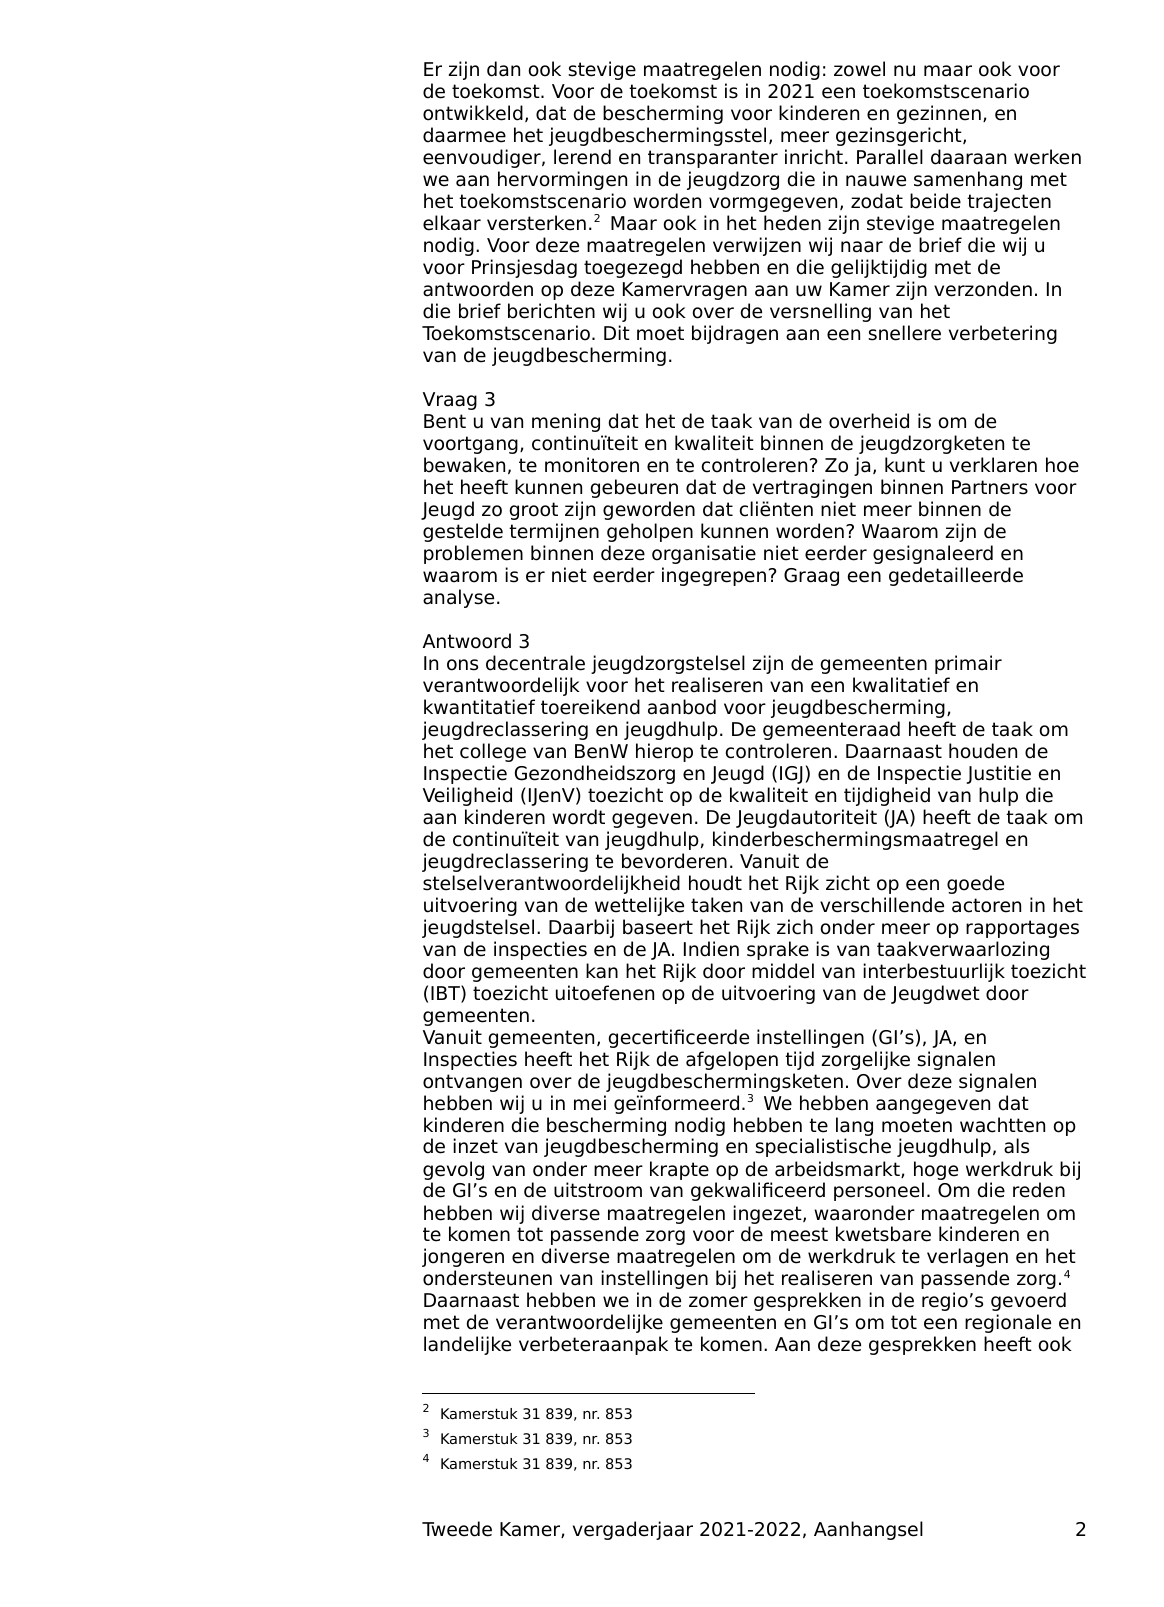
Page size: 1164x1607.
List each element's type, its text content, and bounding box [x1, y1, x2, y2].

text Antwoord 3 [422, 631, 1087, 653]
text Kamerstuk 31 839, nr. 853 [422, 1402, 1087, 1424]
text In ons decentrale jeugdzorgstelsel zijn de gemeenten primair verantwoordelijk voor het realiseren van een kwalitatief en kwantitatief toereikend aanbod voor jeugdbescherming, jeugdreclassering en jeugdhulp. De gemeenteraad heeft de taak om het college van BenW hierop te controleren. Daarnaast houden de Inspectie Gezondheidszorg en Jeugd (IGJ) en de Inspectie Justitie en Veiligheid (IJenV) toezicht op de kwaliteit en tijdigheid van hulp die aan kinderen wordt gegeven. De Jeugdautoriteit (JA) heeft de taak om de continuïteit van jeugdhulp, kinderbeschermingsmaatregel en jeugdreclassering te bevorderen. Vanuit de stelselverantwoordelijkheid houdt het Rijk zicht op een goede uitvoering van de wettelijke taken van de verschillende actoren in het jeugdstelsel. Daarbij baseert het Rijk zich onder meer op rapportages van de inspecties en de JA. Indien sprake is van taakverwaarlozing door gemeenten kan het Rijk door middel van interbestuurlijk toezicht (IBT) toezicht uitoefenen op de uitvoering van de Jeugdwet door gemeenten. [422, 653, 1087, 1027]
text Kamerstuk 31 839, nr. 853 [422, 1427, 1087, 1449]
text Kamerstuk 31 839, nr. 853 [422, 1452, 1087, 1474]
text Er zijn dan ook stevige maatregelen nodig: zowel nu maar ook voor de toekomst. Voor de toekomst is in 2021 een toekomstscenario ontwikkeld, dat de bescherming voor kinderen en gezinnen, en daarmee het jeugdbeschermingsstel, meer gezinsgericht, eenvoudiger, lerend en transparanter inricht. Parallel daaraan werken we aan hervormingen in de jeugdzorg die in nauwe samenhang met het toekomstscenario worden vormgegeven, zodat beide trajecten elkaar versterken. Maar ook in het heden zijn stevige maatregelen nodig. Voor deze maatregelen verwijzen wij naar de brief die wij u voor Prinsjesdag toegezegd hebben en die gelijktijdig met de antwoorden op deze Kamervragen aan uw Kamer zijn verzonden. In die brief berichten wij u ook over de versnelling van het Toekomstscenario. Dit moet bijdragen aan een snellere verbetering van de jeugdbescherming. [422, 59, 1087, 367]
text Vanuit gemeenten, gecertificeerde instellingen (GI’s), JA, en Inspecties heeft het Rijk de afgelopen tijd zorgelijke signalen ontvangen over de jeugdbeschermingsketen. Over deze signalen hebben wij u in mei geïnformeerd. We hebben aangegeven dat kinderen die bescherming nodig hebben te lang moeten wachtten op de inzet van jeugdbescherming en specialistische jeugdhulp, als gevolg van onder meer krapte op de arbeidsmarkt, hoge werkdruk bij de GI’s en de uitstroom van gekwalificeerd personeel. Om die reden hebben wij diverse maatregelen ingezet, waaronder maatregelen om te komen tot passende zorg voor de meest kwetsbare kinderen en jongeren en diverse maatregelen om de werkdruk te verlagen en het ondersteunen van instellingen bij het realiseren van passende zorg. [422, 1027, 1087, 1290]
text Daarnaast hebben we in de zomer gesprekken in de regio’s gevoerd met de verantwoordelijke gemeenten en GI’s om tot een regionale en landelijke verbeteraanpak te komen. Aan deze gesprekken heeft ook [422, 1290, 1087, 1356]
text Bent u van mening dat het de taak van de overheid is om de voortgang, continuïteit en kwaliteit binnen de jeugdzorgketen te bewaken, te monitoren en te controleren? Zo ja, kunt u verklaren hoe het heeft kunnen gebeuren dat de vertragingen binnen Partners voor Jeugd zo groot zijn geworden dat cliënten niet meer binnen de gestelde termijnen geholpen kunnen worden? Waarom zijn de problemen binnen deze organisatie niet eerder gesignaleerd en waarom is er niet eerder ingegrepen? Graag een gedetailleerde analyse. [422, 411, 1087, 609]
text Vraag 3 [422, 389, 1087, 411]
